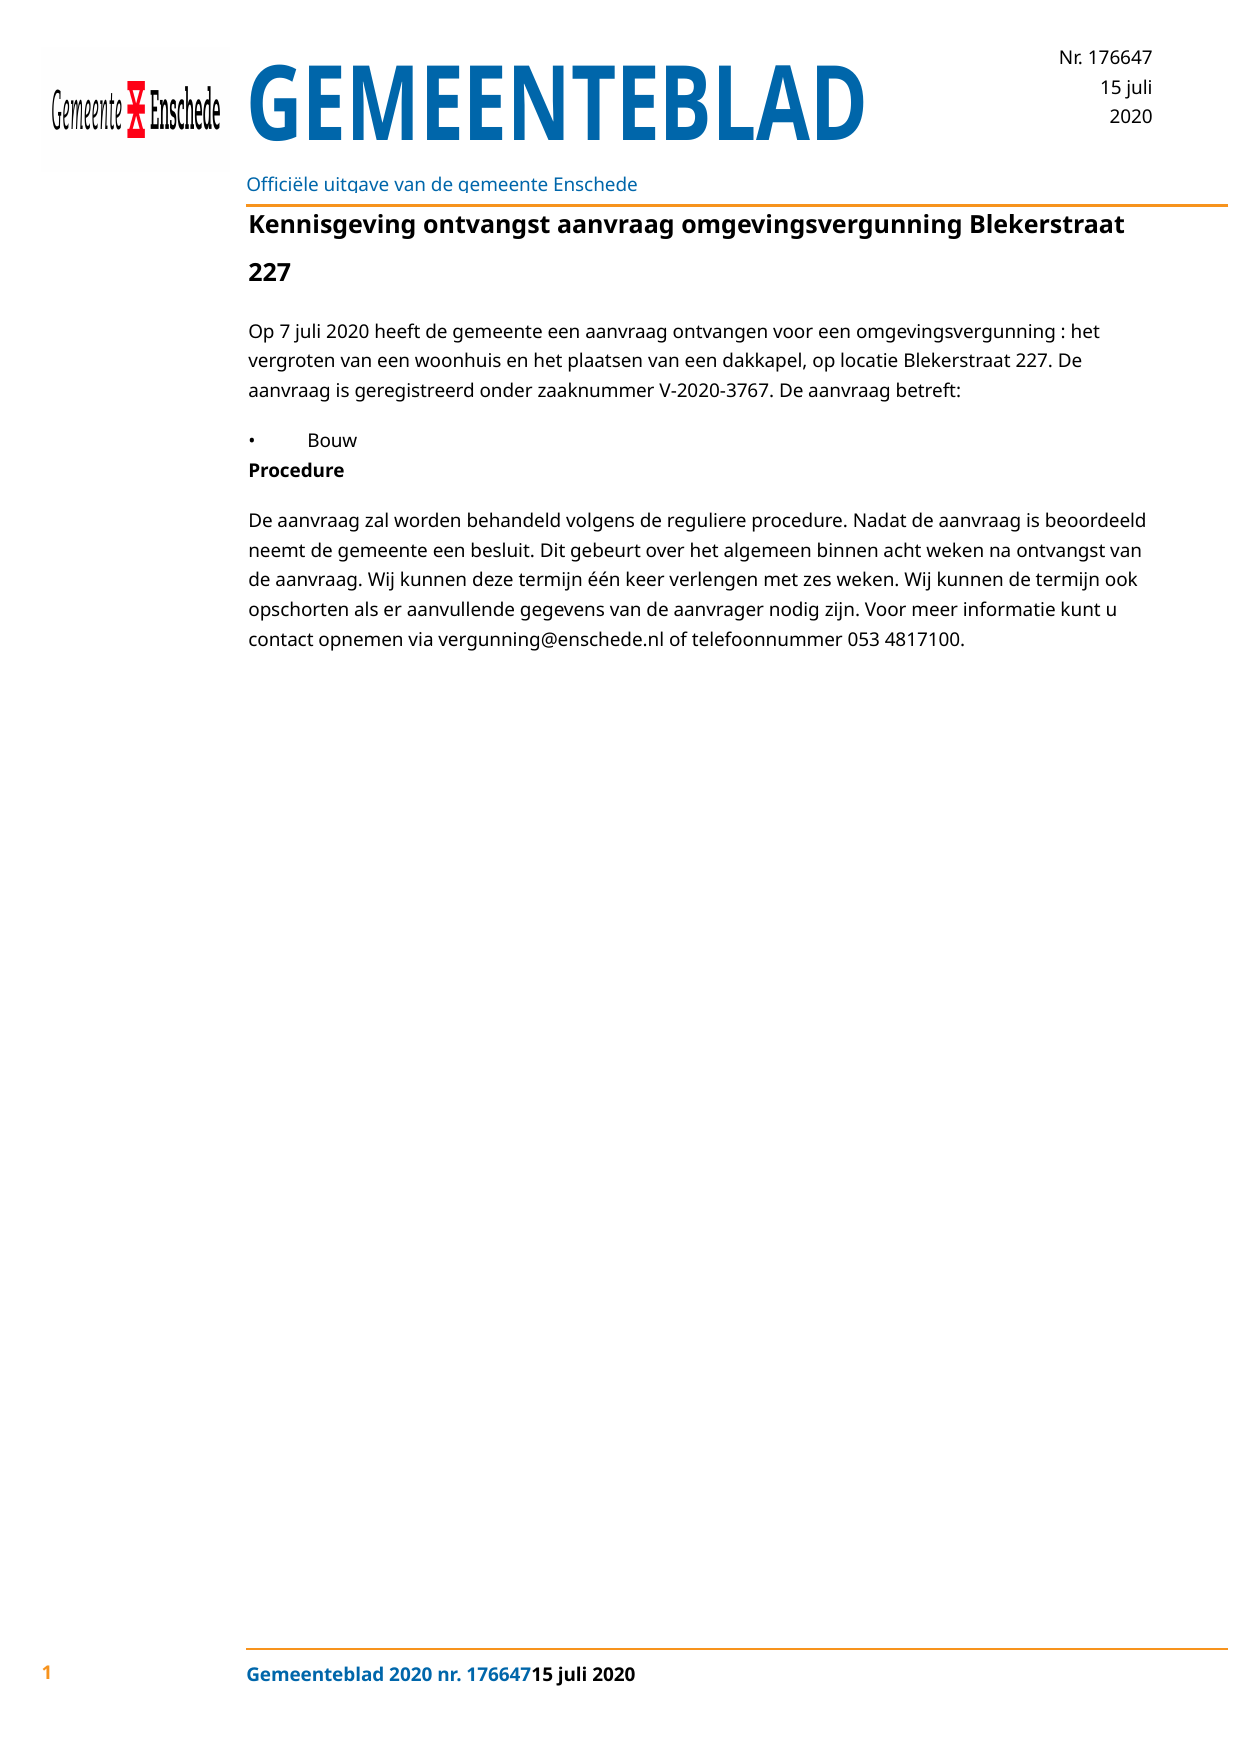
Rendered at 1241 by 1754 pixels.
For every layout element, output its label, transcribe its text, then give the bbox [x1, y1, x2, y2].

text Procedure [248, 457, 1152, 483]
picture [41, 47, 231, 172]
list Bouw [248, 427, 1152, 453]
text De aanvraag zal worden behandeld volgens de reguliere procedure. Nadat de aanvraag is beoordeeld neemt de gemeente een besluit. Dit gebeurt over het algemeen binnen acht weken na ontvangst van de aanvraag. Wij kunnen deze termijn één keer verlengen met zes weken. Wij kunnen de termijn ook opschorten als er aanvullende gegevens van de aanvrager nodig zijn. Voor meer informatie kunt u contact opnemen via vergunning@enschede.nl of telefoonnummer 053 4817100. [248, 507, 1152, 652]
text Kennisgeving ontvangst aanvraag omgevingsvergunning Blekerstraat 227 [248, 207, 1152, 288]
text Op 7 juli 2020 heeft de gemeente een aanvraag ontvangen voor een omgevingsvergunning : het vergroten van een woonhuis en het plaatsen van een dakkapel, op locatie Blekerstraat 227. De aanvraag is geregistreerd onder zaaknummer V-2020-3767. De aanvraag betreft: [248, 318, 1152, 403]
